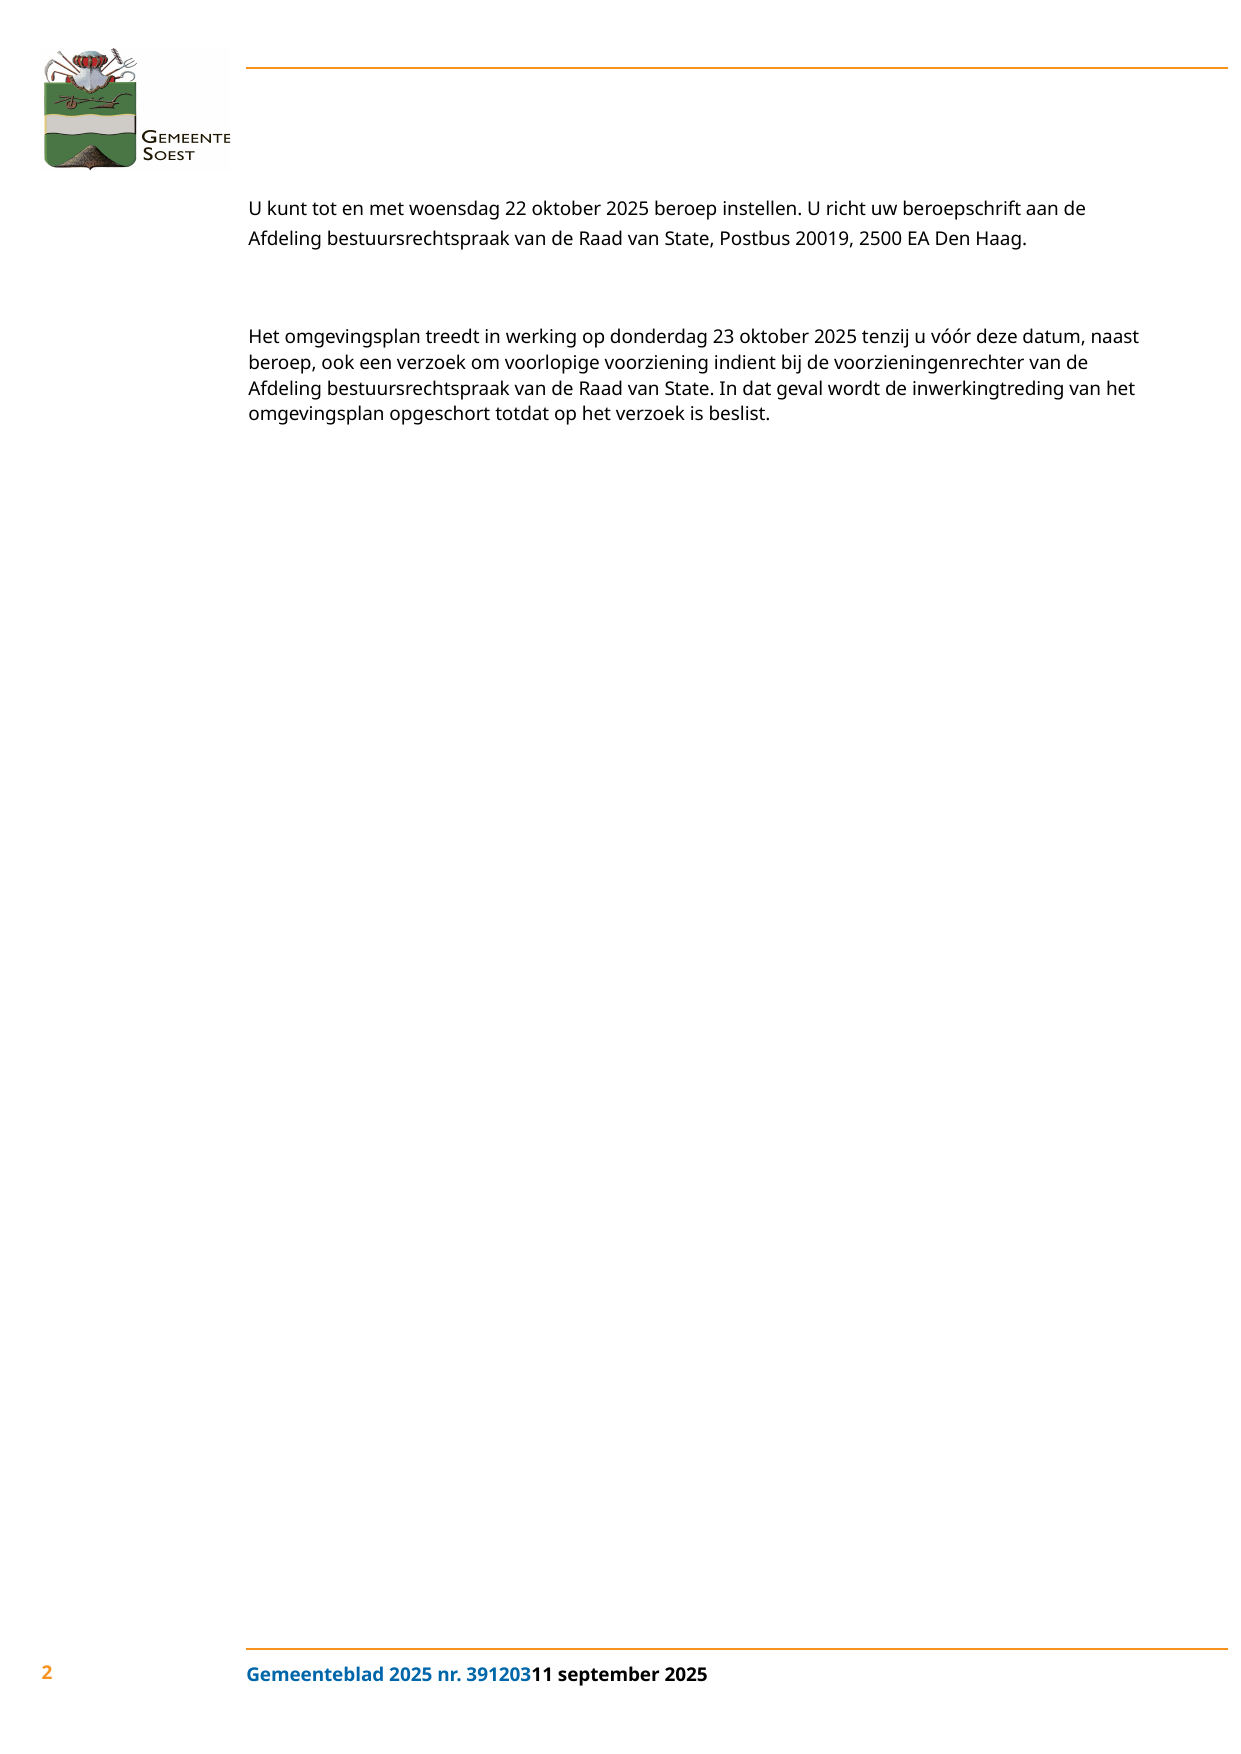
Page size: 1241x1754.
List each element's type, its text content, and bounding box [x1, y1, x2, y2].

text Het omgevingsplan treedt in werking op donderdag 23 oktober 2025 tenzij u vóór deze datum, naast beroep, ook een verzoek om voorlopige voorziening indient bij de voorzieningenrechter van de Afdeling bestuursrechtspraak van de Raad van State. In dat geval wordt de inwerkingtreding van het omgevingsplan opgeschort totdat op het verzoek is beslist. [248, 323, 1152, 426]
text U kunt tot en met woensdag 22 oktober 2025 beroep instellen. U richt uw beroepschrift aan de Afdeling bestuursrechtspraak van de Raad van State, Postbus 20019, 2500 EA Den Haag. [248, 196, 1152, 251]
picture [41, 47, 231, 172]
